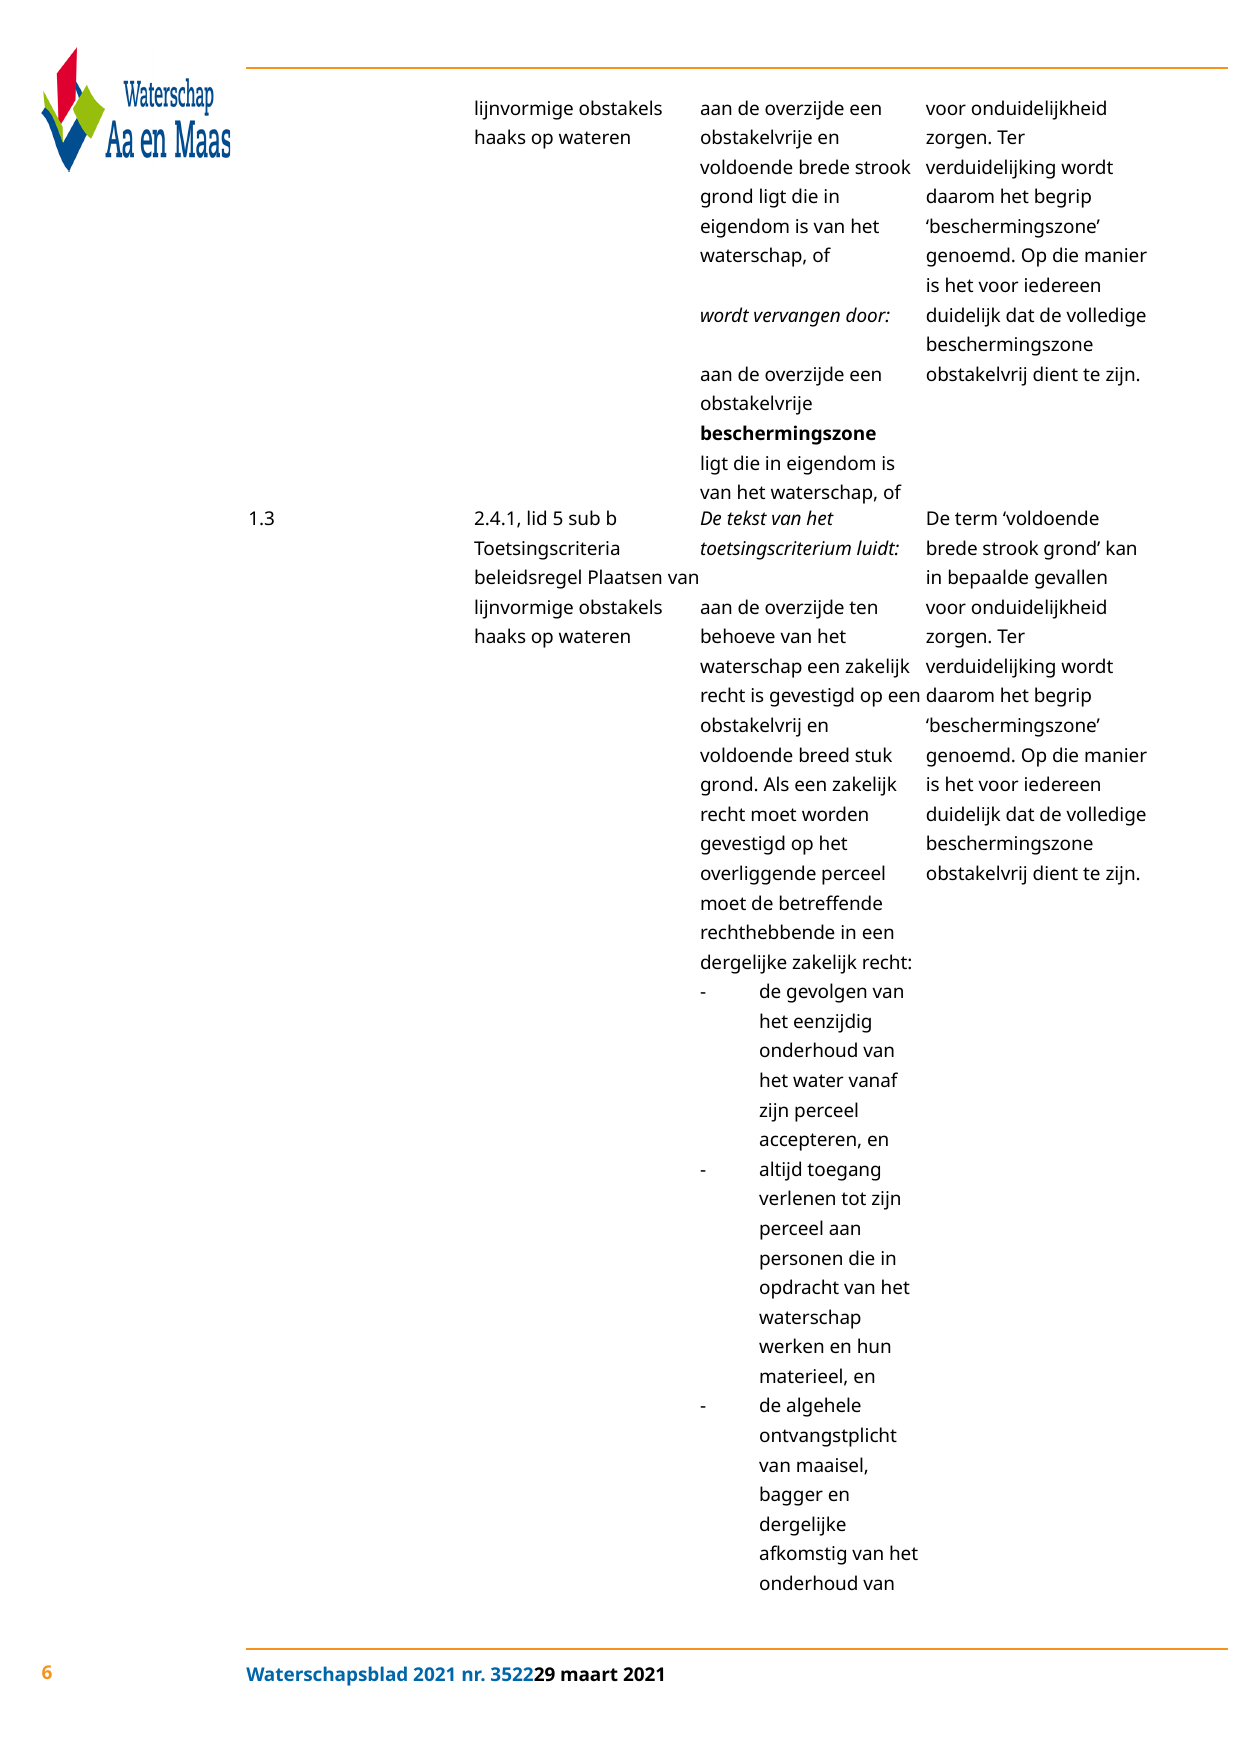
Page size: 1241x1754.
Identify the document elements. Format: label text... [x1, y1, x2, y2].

table_cell De term ‘voldoende brede strook grond’ kan in bepaalde gevallen voor onduidelijkheid zorgen. Ter verduidelijking wordt daarom het begrip ‘beschermingszone’ genoemd. Op die manier is het voor iedereen duidelijk dat de volledige beschermingszone obstakelvrij dient te zijn. [926, 505, 1152, 1596]
table_cell lijnvormige obstakels haaks op wateren [474, 95, 700, 505]
table_cell [248, 95, 474, 505]
table_cell voor onduidelijkheid zorgen. Ter verduidelijking wordt daarom het begrip ‘beschermingszone’ genoemd. Op die manier is het voor iedereen duidelijk dat de volledige beschermingszone obstakelvrij dient te zijn. [926, 95, 1152, 505]
table_cell De tekst van het toetsingscriterium luidt: aan de overzijde ten behoeve van het waterschap een zakelijk recht is gevestigd op een obstakelvrij en voldoende breed stuk grond. Als een zakelijk recht moet worden gevestigd op het overliggende perceel moet de betreffende rechthebbende in een dergelijke zakelijk recht: de gevolgen van het eenzijdig onderhoud van het water vanaf zijn perceel accepteren, en altijd toegang verlenen tot zijn perceel aan personen die in opdracht van het waterschap werken en hun materieel, en de algehele ontvangstplicht van maaisel, bagger en dergelijke afkomstig van het onderhoud van [700, 505, 926, 1596]
table_cell 2.4.1, lid 5 sub b Toetsingscriteria beleidsregel Plaatsen van lijnvormige obstakels haaks op wateren [474, 505, 700, 1596]
table_cell 1.3 [248, 505, 474, 1596]
picture [41, 47, 231, 172]
table_cell aan de overzijde een obstakelvrije en voldoende brede strook grond ligt die in eigendom is van het waterschap, of wordt vervangen door: aan de overzijde een obstakelvrije beschermingszone ligt die in eigendom is van het waterschap, of [700, 95, 926, 505]
